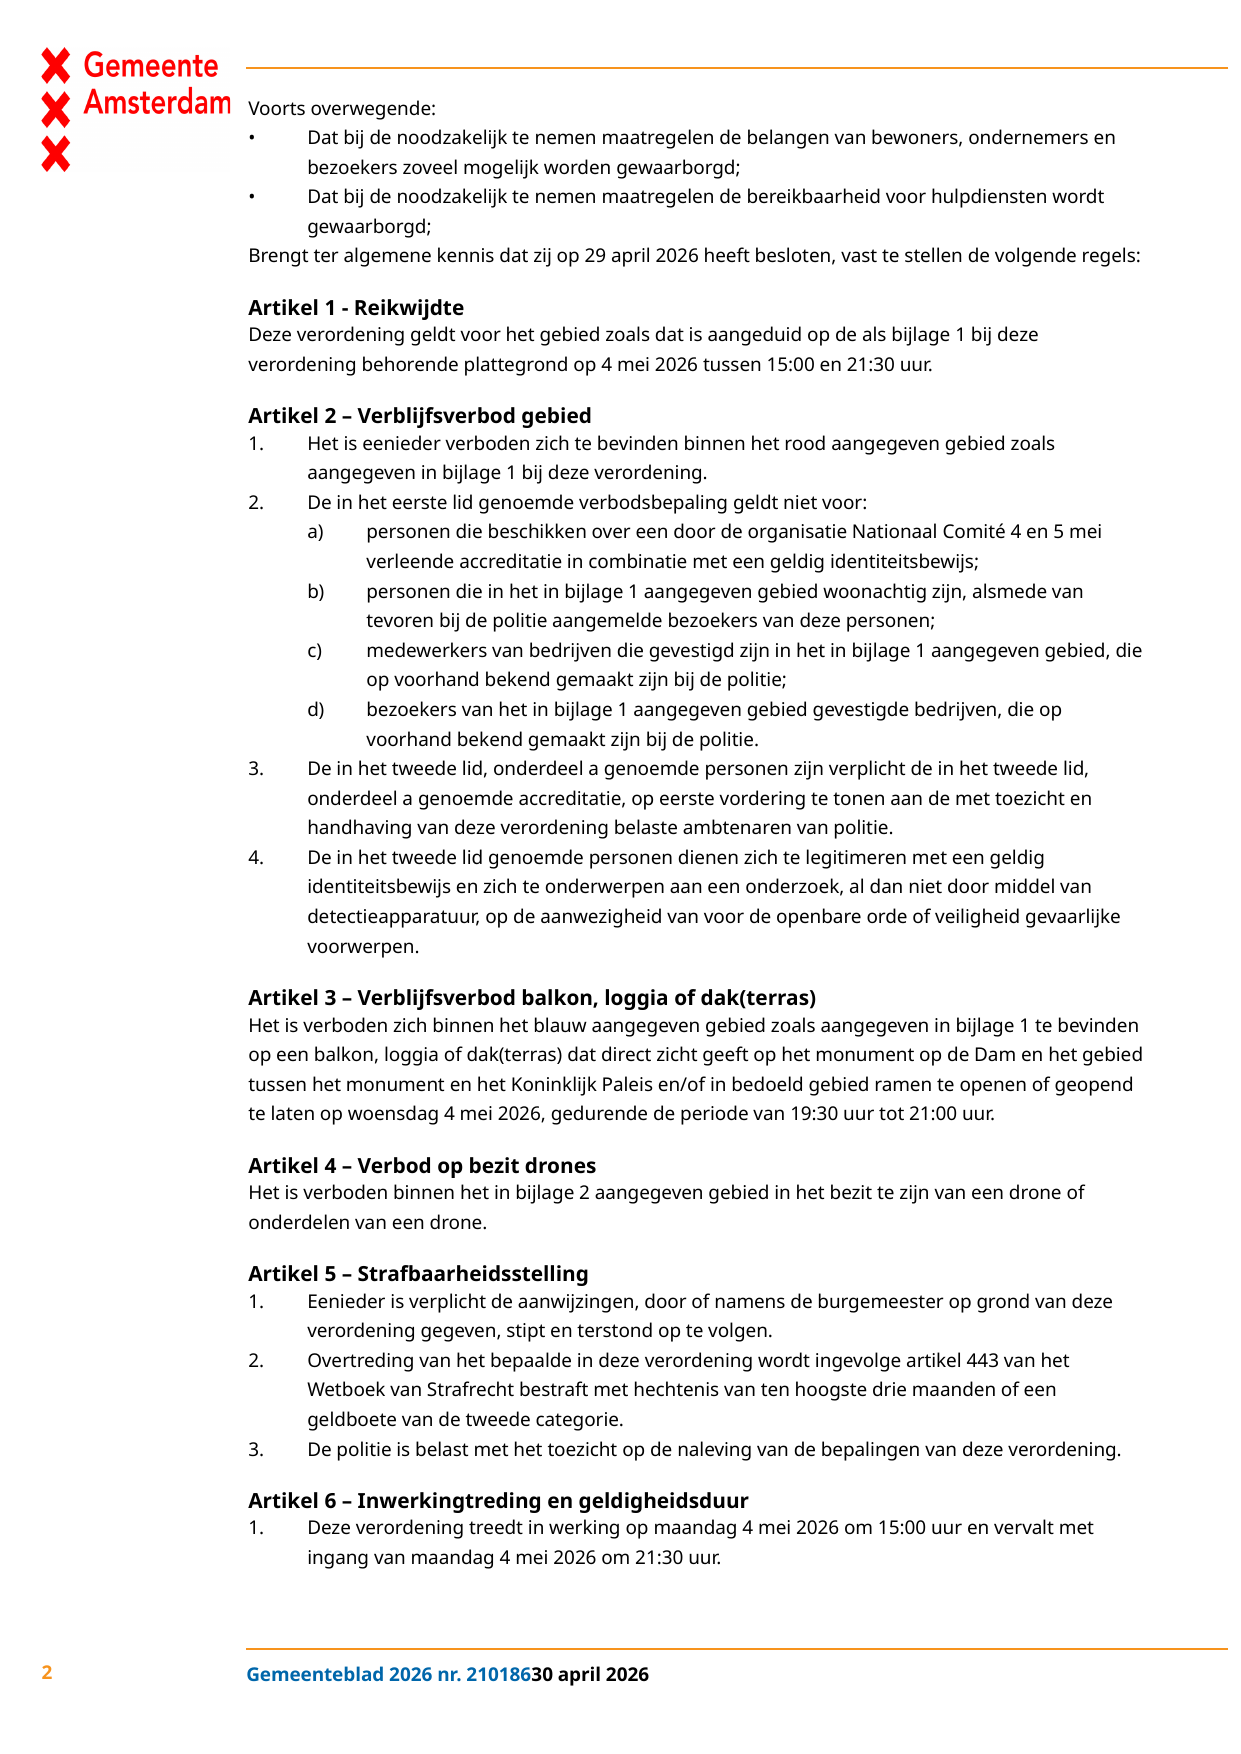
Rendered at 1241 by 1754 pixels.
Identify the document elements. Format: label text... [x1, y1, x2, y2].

text Het is verboden zich binnen het blauw aangegeven gebied zoals aangegeven in bijlage 1 te bevinden op een balkon, loggia of dak(terras) dat direct zicht geeft op het monument op de Dam en het gebied tussen het monument en het Koninklijk Paleis en/of in bedoeld gebied ramen te openen of geopend te laten op woensdag 4 mei 2026, gedurende de periode van 19:30 uur tot 21:00 uur. [248, 1012, 1152, 1126]
list De in het tweede lid genoemde personen dienen zich te legitimeren met een geldig identiteitsbewijs en zich te onderwerpen aan een onderzoek, al dan niet door middel van detectieapparatuur, op de aanwezigheid van voor de openbare orde of veiligheid gevaarlijke voorwerpen. [248, 844, 1152, 959]
list De in het eerste lid genoemde verbodsbepaling geldt niet voor: [248, 489, 1152, 515]
text Artikel 6 – Inwerkingtreding en geldigheidsduur [248, 1486, 1152, 1514]
text Brengt ter algemene kennis dat zij op 29 april 2026 heeft besloten, vast te stellen de volgende regels: [248, 243, 1152, 268]
list Overtreding van het bepaalde in deze verordening wordt ingevolge artikel 443 van het Wetboek van Strafrecht bestraft met hechtenis van ten hoogste drie maanden of een geldboete van de tweede categorie. [248, 1347, 1152, 1432]
text Artikel 1 - Reikwijdte [248, 293, 1152, 322]
list medewerkers van bedrijven die gevestigd zijn in het in bijlage 1 aangegeven gebied, die op voorhand bekend gemaakt zijn bij de politie; [307, 637, 1152, 692]
text Artikel 4 – Verbod op bezit drones [248, 1151, 1152, 1179]
text Artikel 5 – Strafbaarheidsstelling [248, 1259, 1152, 1288]
text Artikel 3 – Verblijfsverbod balkon, loggia of dak(terras) [248, 983, 1152, 1012]
list De in het tweede lid, onderdeel a genoemde personen zijn verplicht de in het tweede lid, onderdeel a genoemde accreditatie, op eerste vordering te tonen aan de met toezicht en handhaving van deze verordening belaste ambtenaren van politie. [248, 755, 1152, 840]
list personen die in het in bijlage 1 aangegeven gebied woonachtig zijn, alsmede van tevoren bij de politie aangemelde bezoekers van deze personen; [307, 578, 1152, 633]
list Deze verordening treedt in werking op maandag 4 mei 2026 om 15:00 uur en vervalt met ingang van maandag 4 mei 2026 om 21:30 uur. [248, 1514, 1152, 1570]
list personen die beschikken over een door de organisatie Nationaal Comité 4 en 5 mei verleende accreditatie in combinatie met een geldig identiteitsbewijs; [307, 519, 1152, 574]
text Voorts overwegende: [248, 95, 1152, 121]
picture [41, 47, 231, 172]
text Het is verboden binnen het in bijlage 2 aangegeven gebied in het bezit te zijn van een drone of onderdelen van een drone. [248, 1179, 1152, 1235]
list Eenieder is verplicht de aanwijzingen, door of namens de burgemeester op grond van deze verordening gegeven, stipt en terstond op te volgen. [248, 1288, 1152, 1343]
list Dat bij de noodzakelijk te nemen maatregelen de belangen van bewoners, ondernemers en bezoekers zoveel mogelijk worden gewaarborgd; [248, 124, 1152, 180]
list Dat bij de noodzakelijk te nemen maatregelen de bereikbaarheid voor hulpdiensten wordt gewaarborgd; [248, 183, 1152, 239]
text Artikel 2 – Verblijfsverbod gebied [248, 402, 1152, 430]
list bezoekers van het in bijlage 1 aangegeven gebied gevestigde bedrijven, die op voorhand bekend gemaakt zijn bij de politie. [307, 696, 1152, 752]
list Het is eenieder verboden zich te bevinden binnen het rood aangegeven gebied zoals aangegeven in bijlage 1 bij deze verordening. [248, 430, 1152, 485]
list De politie is belast met het toezicht op de naleving van de bepalingen van deze verordening. [248, 1436, 1152, 1461]
text Deze verordening geldt voor het gebied zoals dat is aangeduid op de als bijlage 1 bij deze verordening behorende plattegrond op 4 mei 2026 tussen 15:00 en 21:30 uur. [248, 322, 1152, 377]
